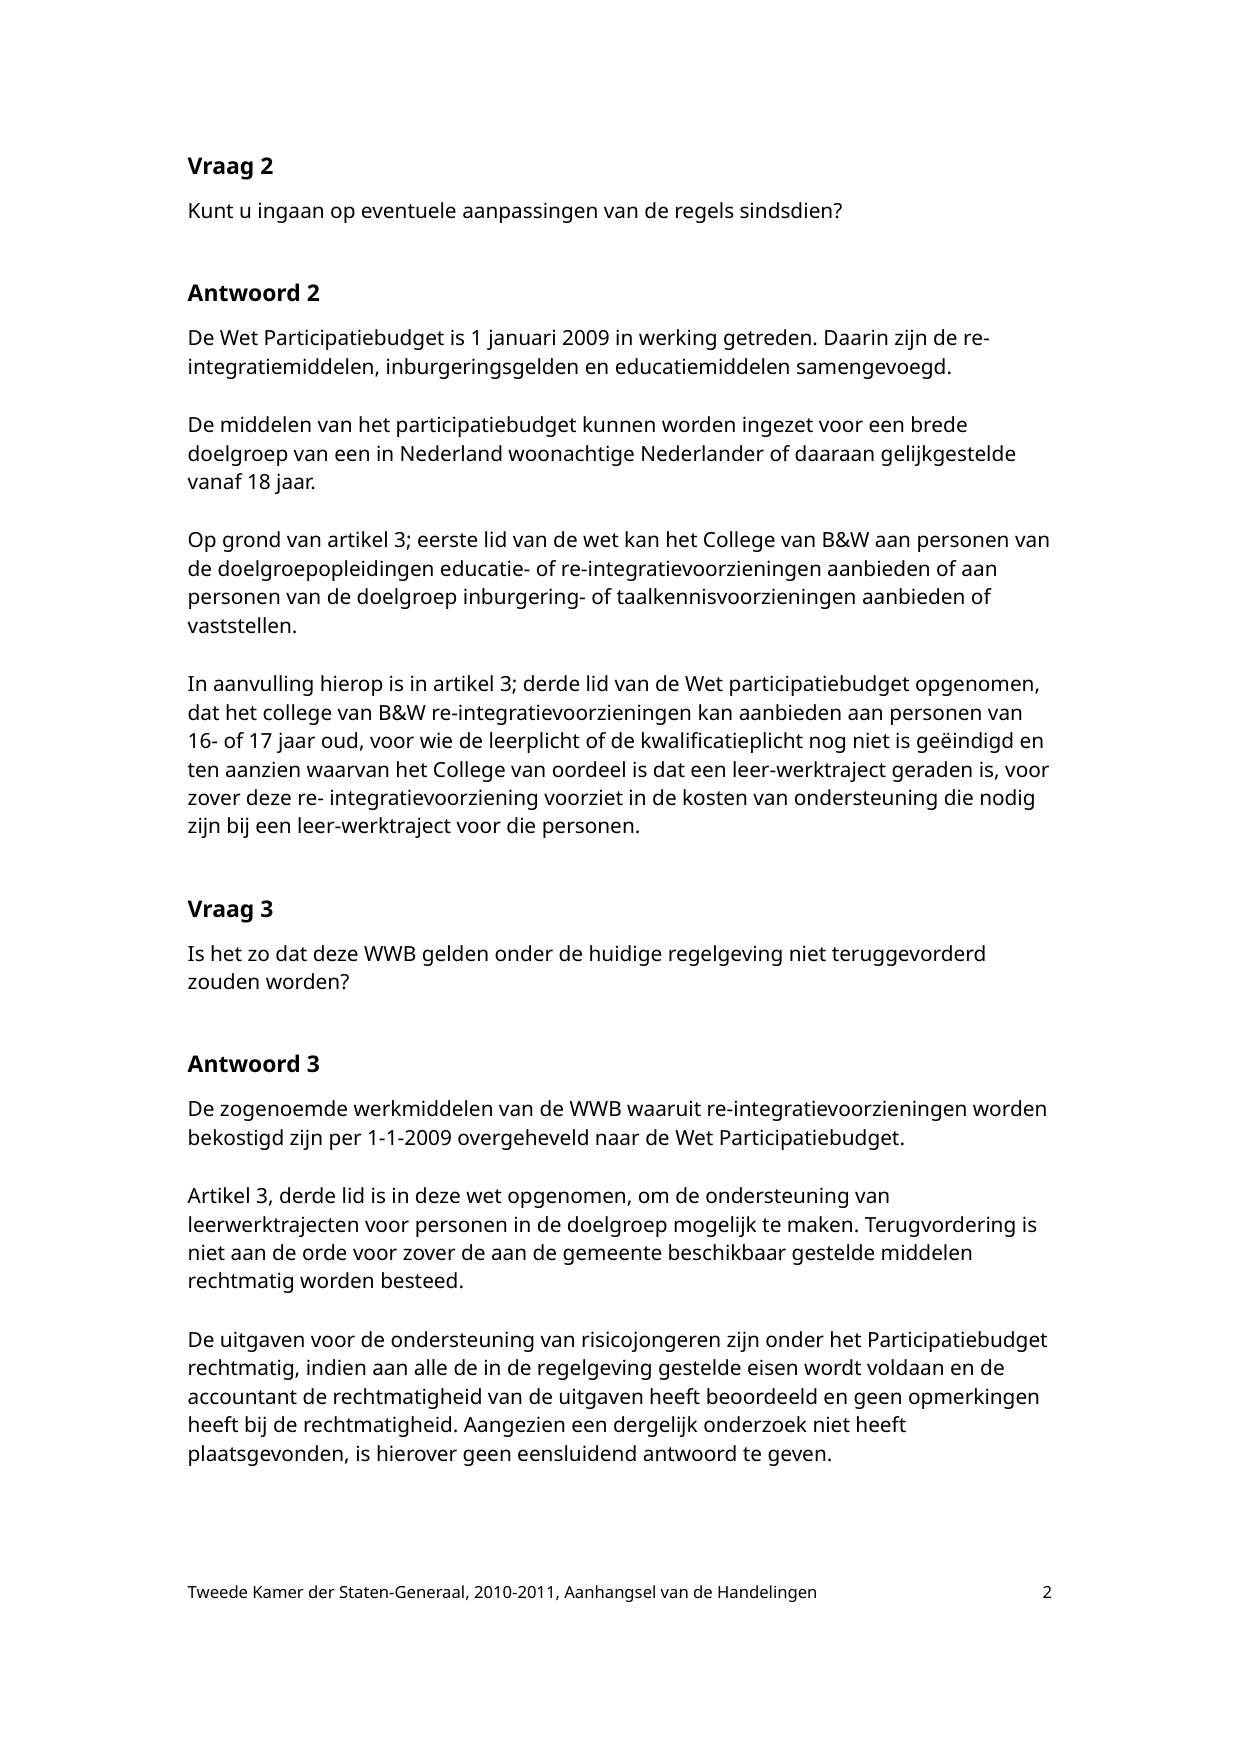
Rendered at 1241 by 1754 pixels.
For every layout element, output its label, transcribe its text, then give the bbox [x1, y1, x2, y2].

text Artikel 3, derde lid is in deze wet opgenomen, om de ondersteuning van leerwerktrajecten voor personen in de doelgroep mogelijk te maken. Terugvordering is niet aan de orde voor zover de aan de gemeente beschikbaar gestelde middelen rechtmatig worden besteed. [187, 1181, 1053, 1295]
text De Wet Participatiebudget is 1 januari 2009 in werking getreden. Daarin zijn de re-integratiemiddelen, inburgeringsgelden en educatiemiddelen samengevoegd. [187, 323, 1053, 380]
subtitle Antwoord 2 [187, 277, 1053, 308]
subtitle Vraag 2 [187, 150, 1053, 181]
text Is het zo dat deze WWB gelden onder de huidige regelgeving niet teruggevorderd zouden worden? [187, 939, 1053, 996]
subtitle Antwoord 3 [187, 1048, 1053, 1079]
text In aanvulling hierop is in artikel 3; derde lid van de Wet participatiebudget opgenomen, dat het college van B&W re-integratievoorzieningen kan aanbieden aan personen van 16- of 17 jaar oud, voor wie de leerplicht of de kwalificatieplicht nog niet is geëindigd en ten aanzien waarvan het College van oordeel is dat een leer-werktraject geraden is, voor zover deze re- integratievoorziening voorziet in de kosten van ondersteuning die nodig zijn bij een leer-werktraject voor die personen. [187, 669, 1053, 840]
text Op grond van artikel 3; eerste lid van de wet kan het College van B&W aan personen van de doelgroepopleidingen educatie- of re-integratievoorzieningen aanbieden of aan personen van de doelgroep inburgering- of taalkennisvoorzieningen aanbieden of vaststellen. [187, 526, 1053, 639]
text Kunt u ingaan op eventuele aanpassingen van de regels sindsdien? [187, 196, 1053, 225]
text De middelen van het participatiebudget kunnen worden ingezet voor een brede doelgroep van een in Nederland woonachtige Nederlander of daaraan gelijkgestelde vanaf 18 jaar. [187, 410, 1053, 496]
subtitle Vraag 3 [187, 892, 1053, 924]
text De uitgaven voor de ondersteuning van risicojongeren zijn onder het Participatiebudget rechtmatig, indien aan alle de in de regelgeving gestelde eisen wordt voldaan en de accountant de rechtmatigheid van de uitgaven heeft beoordeeld en geen opmerkingen heeft bij de rechtmatigheid. Aangezien een dergelijk onderzoek niet heeft plaatsgevonden, is hierover geen eensluidend antwoord te geven. [187, 1325, 1053, 1467]
text De zogenoemde werkmiddelen van de WWB waaruit re-integratievoorzieningen worden bekostigd zijn per 1-1-2009 overgeheveld naar de Wet Participatiebudget. [187, 1094, 1053, 1151]
